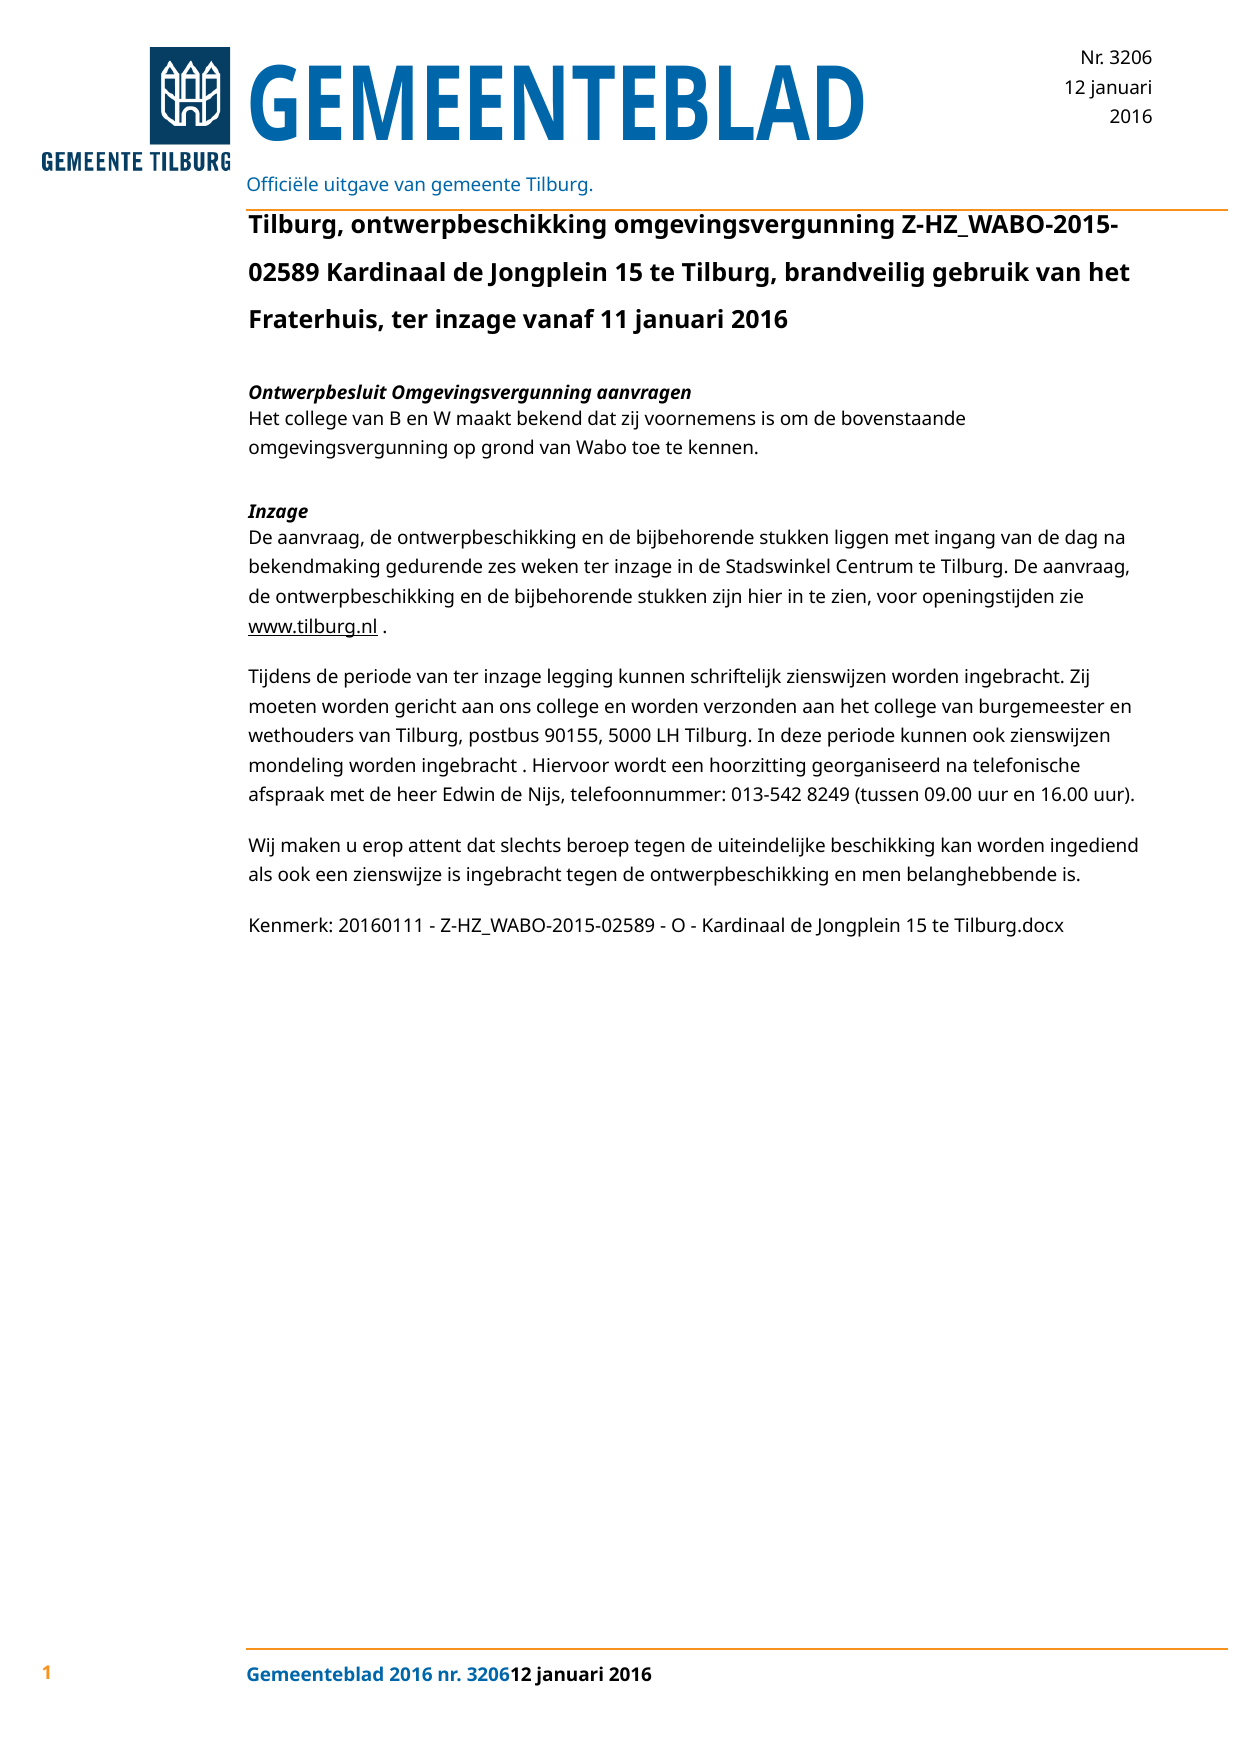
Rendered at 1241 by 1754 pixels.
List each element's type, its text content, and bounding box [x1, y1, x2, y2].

text Ontwerpbesluit Omgevingsvergunning aanvragen [248, 379, 1152, 405]
text Het college van B en W maakt bekend dat zij voornemens is om de bovenstaande omgevingsvergunning op grond van Wabo toe te kennen. [248, 405, 1152, 460]
text De aanvraag, de ontwerpbeschikking en de bijbehorende stukken liggen met ingang van de dag na bekendmaking gedurende zes weken ter inzage in de Stadswinkel Centrum te Tilburg. De aanvraag, de ontwerpbeschikking en de bijbehorende stukken zijn hier in te zien, voor openingstijden zie www.tilburg.nl . [248, 524, 1152, 638]
text Inzage [248, 498, 1152, 524]
picture [41, 47, 231, 172]
text Tijdens de periode van ter inzage legging kunnen schriftelijk zienswijzen worden ingebracht. Zij moeten worden gericht aan ons college en worden verzonden aan het college van burgemeester en wethouders van Tilburg, postbus 90155, 5000 LH Tilburg. In deze periode kunnen ook zienswijzen mondeling worden ingebracht . Hiervoor wordt een hoorzitting georganiseerd na telefonische afspraak met de heer Edwin de Nijs, telefoonnummer: 013-542 8249 (tussen 09.00 uur en 16.00 uur). [248, 663, 1152, 807]
text Wij maken u erop attent dat slechts beroep tegen de uiteindelijke beschikking kan worden ingediend als ook een zienswijze is ingebracht tegen de ontwerpbeschikking en men belanghebbende is. [248, 832, 1152, 887]
text Tilburg, ontwerpbeschikking omgevingsvergunning Z-HZ_WABO-2015-02589 Kardinaal de Jongplein 15 te Tilburg, brandveilig gebruik van het Fraterhuis, ter inzage vanaf 11 januari 2016 [248, 211, 1152, 336]
text Kenmerk: 20160111 - Z-HZ_WABO-2015-02589 - O - Kardinaal de Jongplein 15 te Tilburg.docx [248, 912, 1152, 938]
